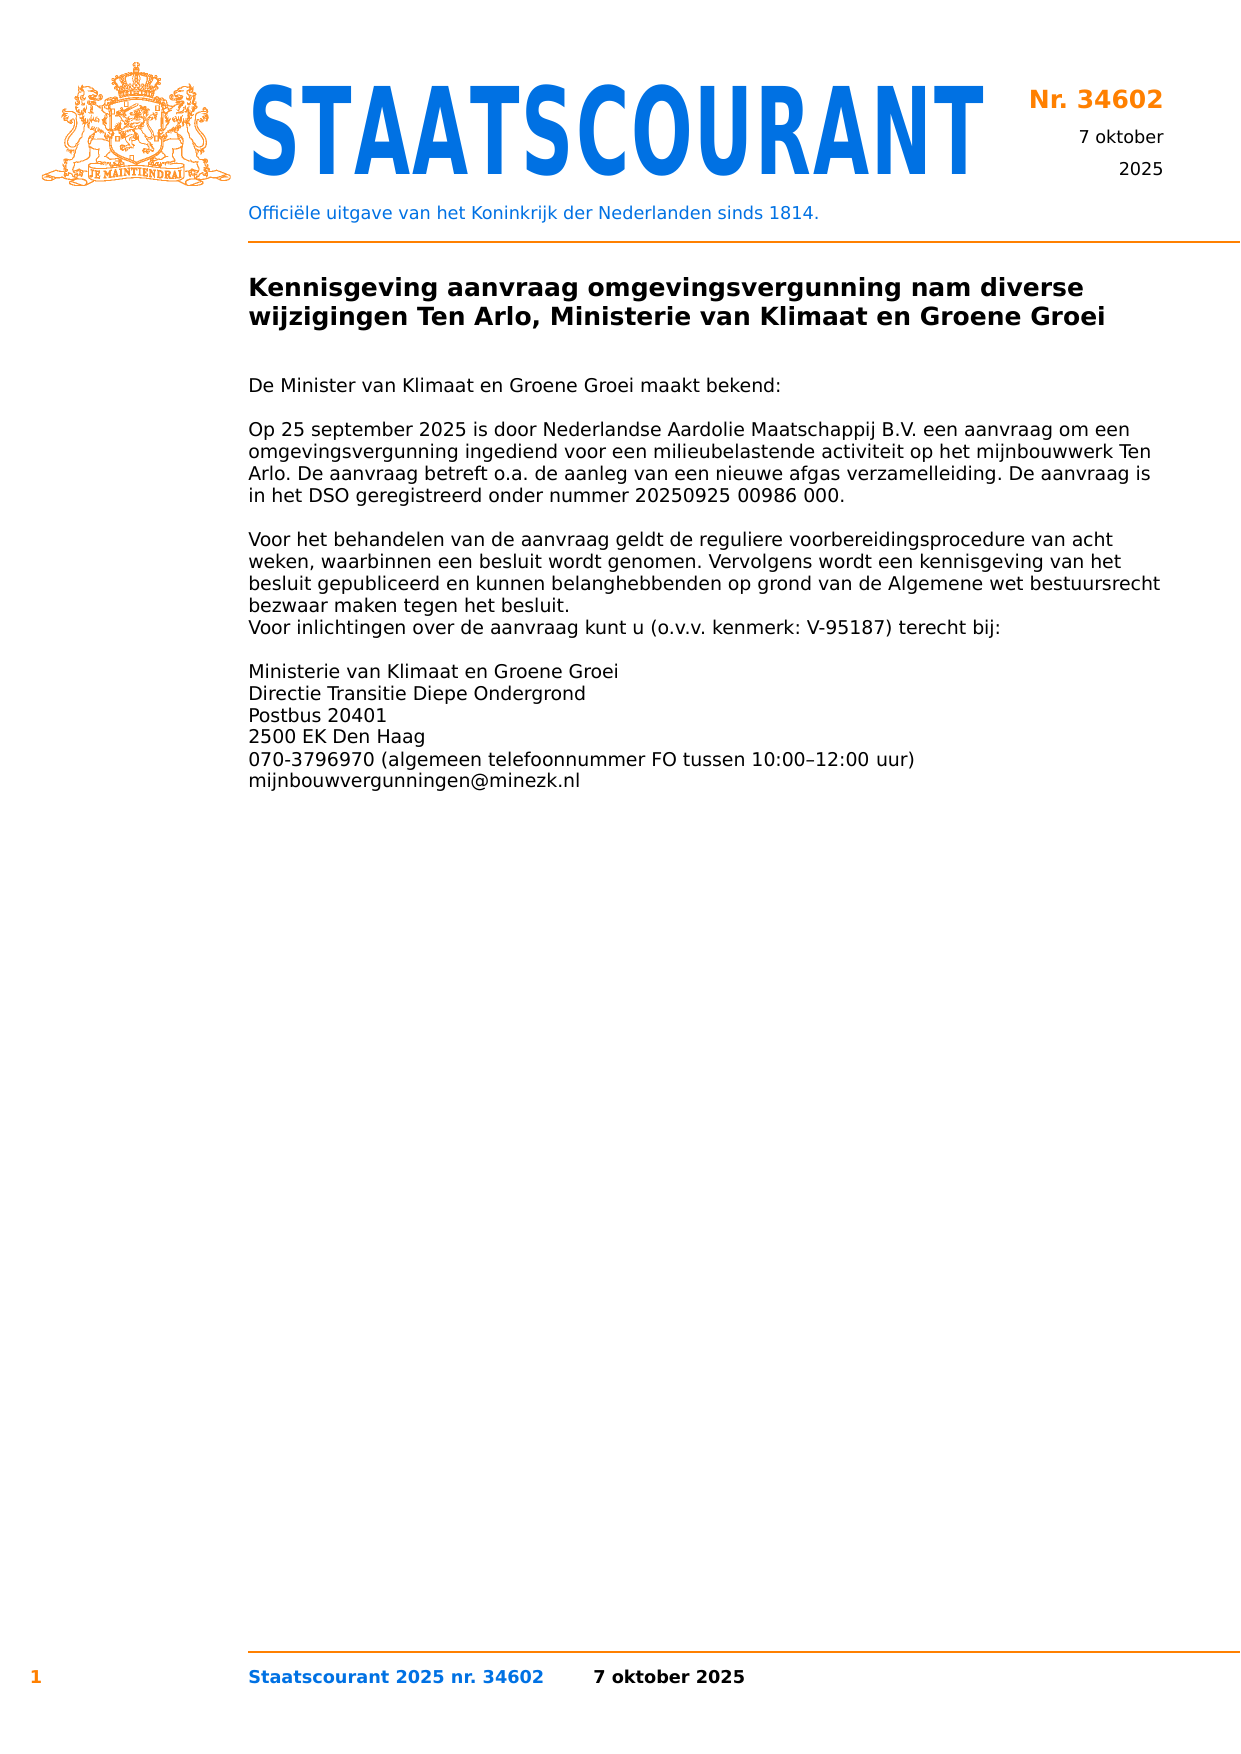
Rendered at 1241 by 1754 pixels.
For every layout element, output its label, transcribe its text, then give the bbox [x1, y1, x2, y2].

text Postbus 20401 [248, 704, 1163, 726]
table_cell 2025 [998, 153, 1240, 203]
text Voor inlichtingen over de aanvraag kunt u (o.v.v. kenmerk: V-95187) terecht bij: [248, 617, 1163, 639]
table_cell Officiële uitgave van het Koninkrijk der Nederlanden sinds 1814. [248, 203, 1240, 241]
text Ministerie van Klimaat en Groene Groei [248, 661, 1163, 682]
text 2500 EK Den Haag [248, 726, 1163, 748]
text De Minister van Klimaat en Groene Groei maakt bekend: [248, 375, 1163, 397]
picture [41, 62, 231, 186]
text Op 25 september 2025 is door Nederlandse Aardolie Maatschappij B.V. een aanvraag om een omgevingsvergunning ingediend voor een milieubelastende activiteit op het mijnbouwwerk Ten Arlo. De aanvraag betreft o.a. de aanleg van een nieuwe afgas verzamelleiding. De aanvraag is in het DSO geregistreerd onder nummer 20250925 00986 000. [248, 419, 1163, 507]
table_header [25, 62, 248, 241]
text Voor het behandelen van de aanvraag geldt de reguliere voorbereidingsprocedure van acht weken, waarbinnen een besluit wordt genomen. Vervolgens wordt een kennisgeving van het besluit gepubliceerd en kunnen belanghebbenden op grond van de Algemene wet bestuursrecht bezwaar maken tegen het besluit. [248, 529, 1163, 617]
table_cell 7 oktober [998, 121, 1240, 153]
text 070-3796970 (algemeen telefoonnummer FO tussen 10:00–12:00 uur) [248, 748, 1163, 770]
text Directie Transitie Diepe Ondergrond [248, 682, 1163, 704]
table_header Nr. 34602 [998, 62, 1240, 121]
subtitle Kennisgeving aanvraag omgevingsvergunning nam diverse wijzigingen Ten Arlo, Ministerie van Klimaat en Groene Groei [248, 273, 1163, 331]
table_header STAATSCOURANT [248, 62, 998, 203]
text mijnbouwvergunningen@minezk.nl [248, 770, 1163, 792]
